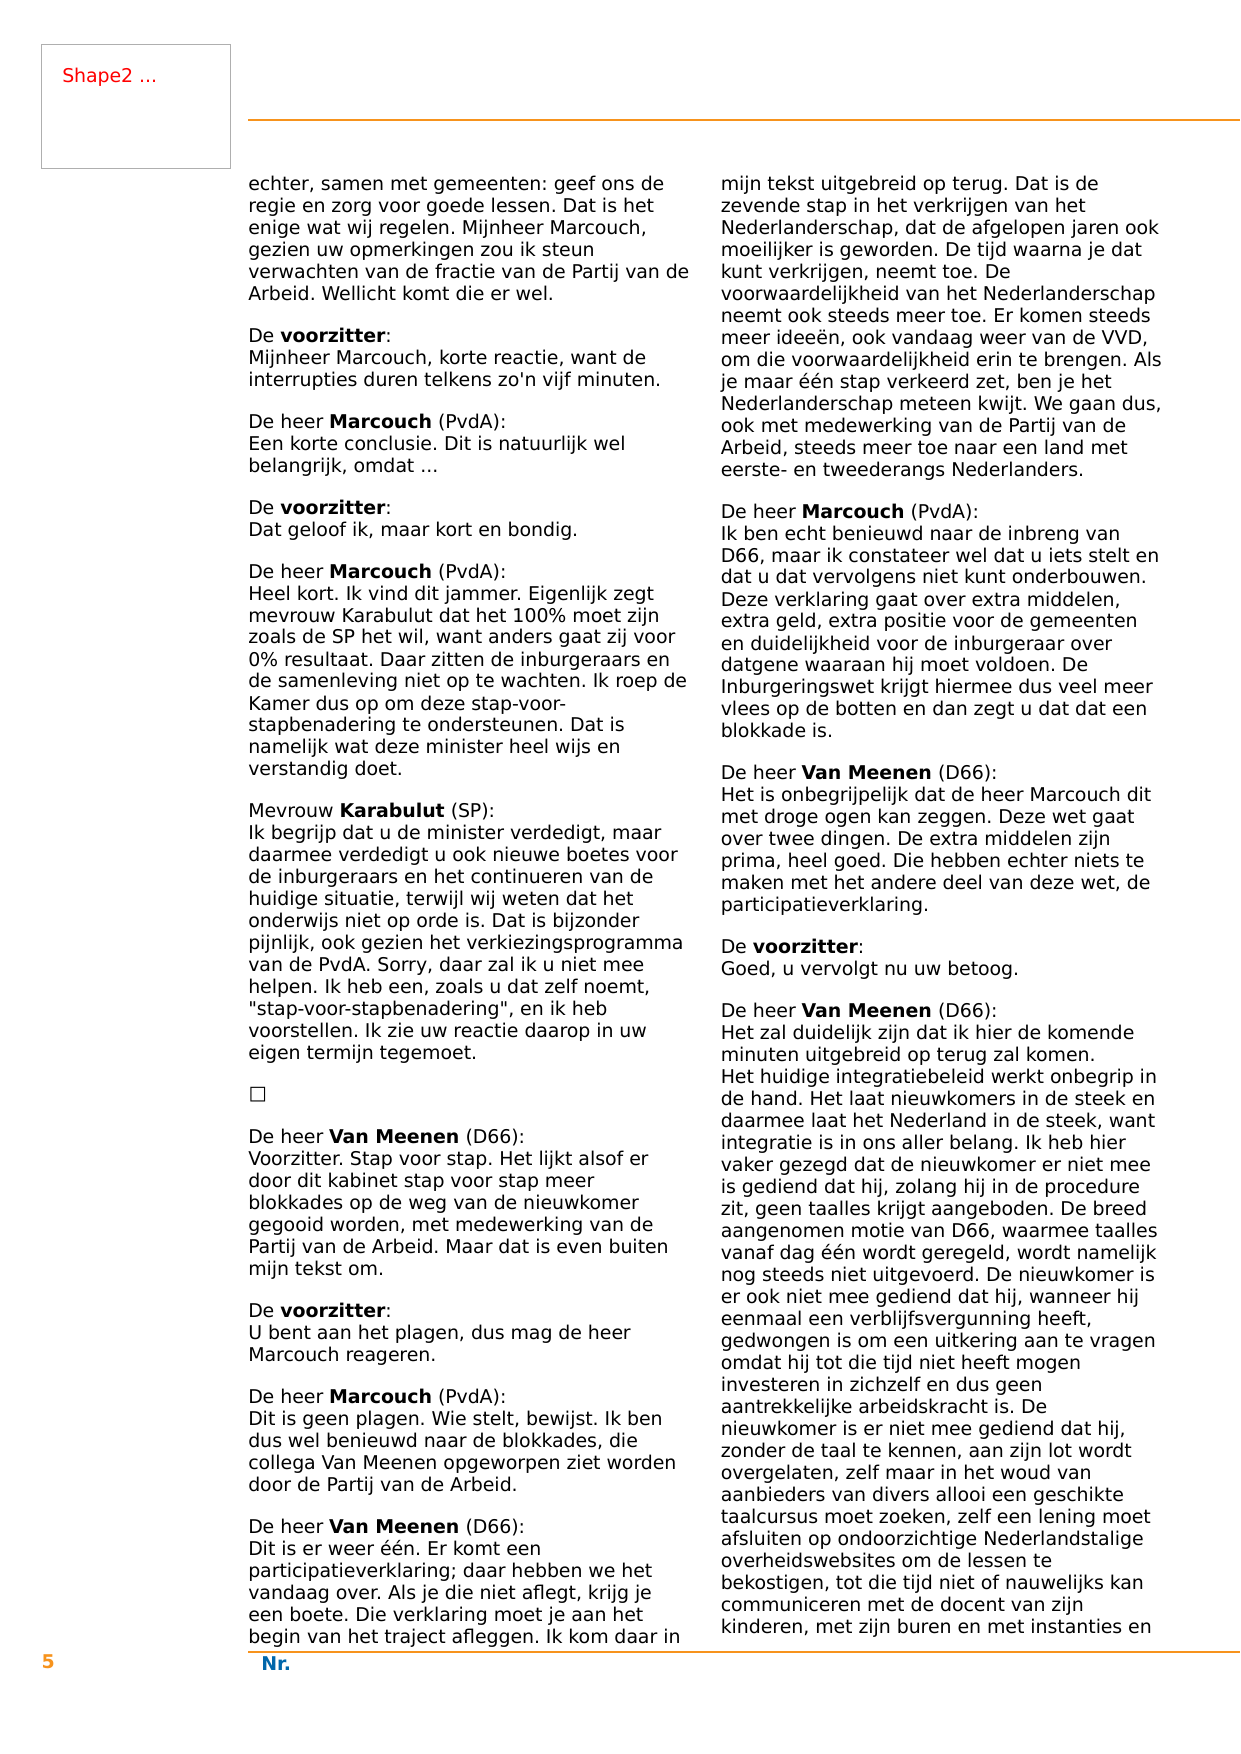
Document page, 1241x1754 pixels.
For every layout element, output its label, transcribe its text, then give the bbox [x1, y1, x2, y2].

text Voorzitter. Stap voor stap. Het lijkt alsof er door dit kabinet stap voor stap meer blokkades op de weg van de nieuwkomer gegooid worden, met medewerking van de Partij van de Arbeid. Maar dat is even buiten mijn tekst om. [248, 1148, 691, 1280]
text De heer Marcouch (PvdA): [721, 501, 1163, 522]
text De voorzitter: [248, 325, 691, 347]
text Mevrouw Karabulut (SP): [248, 800, 691, 822]
text Het huidige integratiebeleid werkt onbegrip in de hand. Het laat nieuwkomers in de steek en daarmee laat het Nederland in de steek, want integratie is in ons aller belang. Ik heb hier vaker gezegd dat de nieuwkomer er niet mee is gediend dat hij, zolang hij in de procedure zit, geen taalles krijgt aangeboden. De breed aangenomen motie van D66, waarmee taalles vanaf dag één wordt geregeld, wordt namelijk nog steeds niet uitgevoerd. De nieuwkomer is er ook niet mee gediend dat hij, wanneer hij eenmaal een verblijfsvergunning heeft, gedwongen is om een uitkering aan te vragen omdat hij tot die tijd niet heeft mogen investeren in zichzelf en dus geen aantrekkelijke arbeidskracht is. De nieuwkomer is er niet mee gediend dat hij, zonder de taal te kennen, aan zijn lot wordt overgelaten, zelf maar in het woud van aanbieders van divers allooi een geschikte taalcursus moet zoeken, zelf een lening moet afsluiten op ondoorzichtige Nederlandstalige overheidswebsites om de lessen te bekostigen, tot die tijd niet of nauwelijks kan communiceren met de docent van zijn kinderen, met zijn buren en met instanties en [721, 1066, 1163, 1637]
text Heel kort. Ik vind dit jammer. Eigenlijk zegt mevrouw Karabulut dat het 100% moet zijn zoals de SP het wil, want anders gaat zij voor 0% resultaat. Daar zitten de inburgeraars en de samenleving niet op te wachten. Ik roep de Kamer dus op om deze stap-voor-stapbenadering te ondersteunen. Dat is namelijk wat deze minister heel wijs en verstandig doet. [248, 582, 691, 780]
text Het is onbegrijpelijk dat de heer Marcouch dit met droge ogen kan zeggen. Deze wet gaat over twee dingen. De extra middelen zijn prima, heel goed. Die hebben echter niets te maken met het andere deel van deze wet, de participatieverklaring. [721, 784, 1163, 916]
text De voorzitter: [248, 497, 691, 518]
text De heer Marcouch (PvdA): [248, 411, 691, 433]
text De heer Van Meenen (D66): [721, 1000, 1163, 1022]
text De heer Marcouch (PvdA): [248, 561, 691, 582]
text Een korte conclusie. Dit is natuurlijk wel belangrijk, omdat ... [248, 433, 691, 477]
text Dat geloof ik, maar kort en bondig. [248, 518, 691, 541]
text De voorzitter: [721, 936, 1163, 958]
text Dit is geen plagen. Wie stelt, bewijst. Ik ben dus wel benieuwd naar de blokkades, die collega Van Meenen opgeworpen ziet worden door de Partij van de Arbeid. [248, 1408, 691, 1496]
text ⬜ [248, 1084, 691, 1106]
text De heer Van Meenen (D66): [248, 1126, 691, 1148]
text De heer Van Meenen (D66): [721, 762, 1163, 784]
text Ik ben echt benieuwd naar de inbreng van D66, maar ik constateer wel dat u iets stelt en dat u dat vervolgens niet kunt onderbouwen. Deze verklaring gaat over extra middelen, extra geld, extra positie voor de gemeenten en duidelijkheid voor de inburgeraar over datgene waaraan hij moet voldoen. De Inburgeringswet krijgt hiermee dus veel meer vlees op de botten en dan zegt u dat dat een blokkade is. [721, 522, 1163, 742]
text Goed, u vervolgt nu uw betoog. [721, 958, 1163, 980]
text De heer Marcouch (PvdA): [248, 1386, 691, 1408]
text Ik begrijp dat u de minister verdedigt, maar daarmee verdedigt u ook nieuwe boetes voor de inburgeraars en het continueren van de huidige situatie, terwijl wij weten dat het onderwijs niet op orde is. Dat is bijzonder pijnlijk, ook gezien het verkiezingsprogramma van de PvdA. Sorry, daar zal ik u niet mee helpen. Ik heb een, zoals u dat zelf noemt, "stap-voor-stapbenadering", en ik heb voorstellen. Ik zie uw reactie daarop in uw eigen termijn tegemoet. [248, 822, 691, 1064]
text De heer Van Meenen (D66): [248, 1516, 691, 1538]
text U bent aan het plagen, dus mag de heer Marcouch reageren. [248, 1322, 691, 1366]
text echter, samen met gemeenten: geef ons de regie en zorg voor goede lessen. Dat is het enige wat wij regelen. Mijnheer Marcouch, gezien uw opmerkingen zou ik steun verwachten van de fractie van de Partij van de Arbeid. Wellicht komt die er wel. [248, 173, 691, 305]
text Het zal duidelijk zijn dat ik hier de komende minuten uitgebreid op terug zal komen. [721, 1022, 1163, 1066]
text mijn tekst uitgebreid op terug. Dat is de zevende stap in het verkrijgen van het Nederlanderschap, dat de afgelopen jaren ook moeilijker is geworden. De tijd waarna je dat kunt verkrijgen, neemt toe. De voorwaardelijkheid van het Nederlanderschap neemt ook steeds meer toe. Er komen steeds meer ideeën, ook vandaag weer van de VVD, om die voorwaardelijkheid erin te brengen. Als je maar één stap verkeerd zet, ben je het Nederlanderschap meteen kwijt. We gaan dus, ook met medewerking van de Partij van de Arbeid, steeds meer toe naar een land met eerste- en tweederangs Nederlanders. [721, 173, 1163, 481]
text Mijnheer Marcouch, korte reactie, want de interrupties duren telkens zo'n vijf minuten. [248, 347, 691, 391]
text Dit is er weer één. Er komt een participatieverklaring; daar hebben we het vandaag over. Als je die niet aflegt, krijg je een boete. Die verklaring moet je aan het begin van het traject afleggen. Ik kom daar in [248, 1538, 691, 1648]
text De voorzitter: [248, 1300, 691, 1322]
